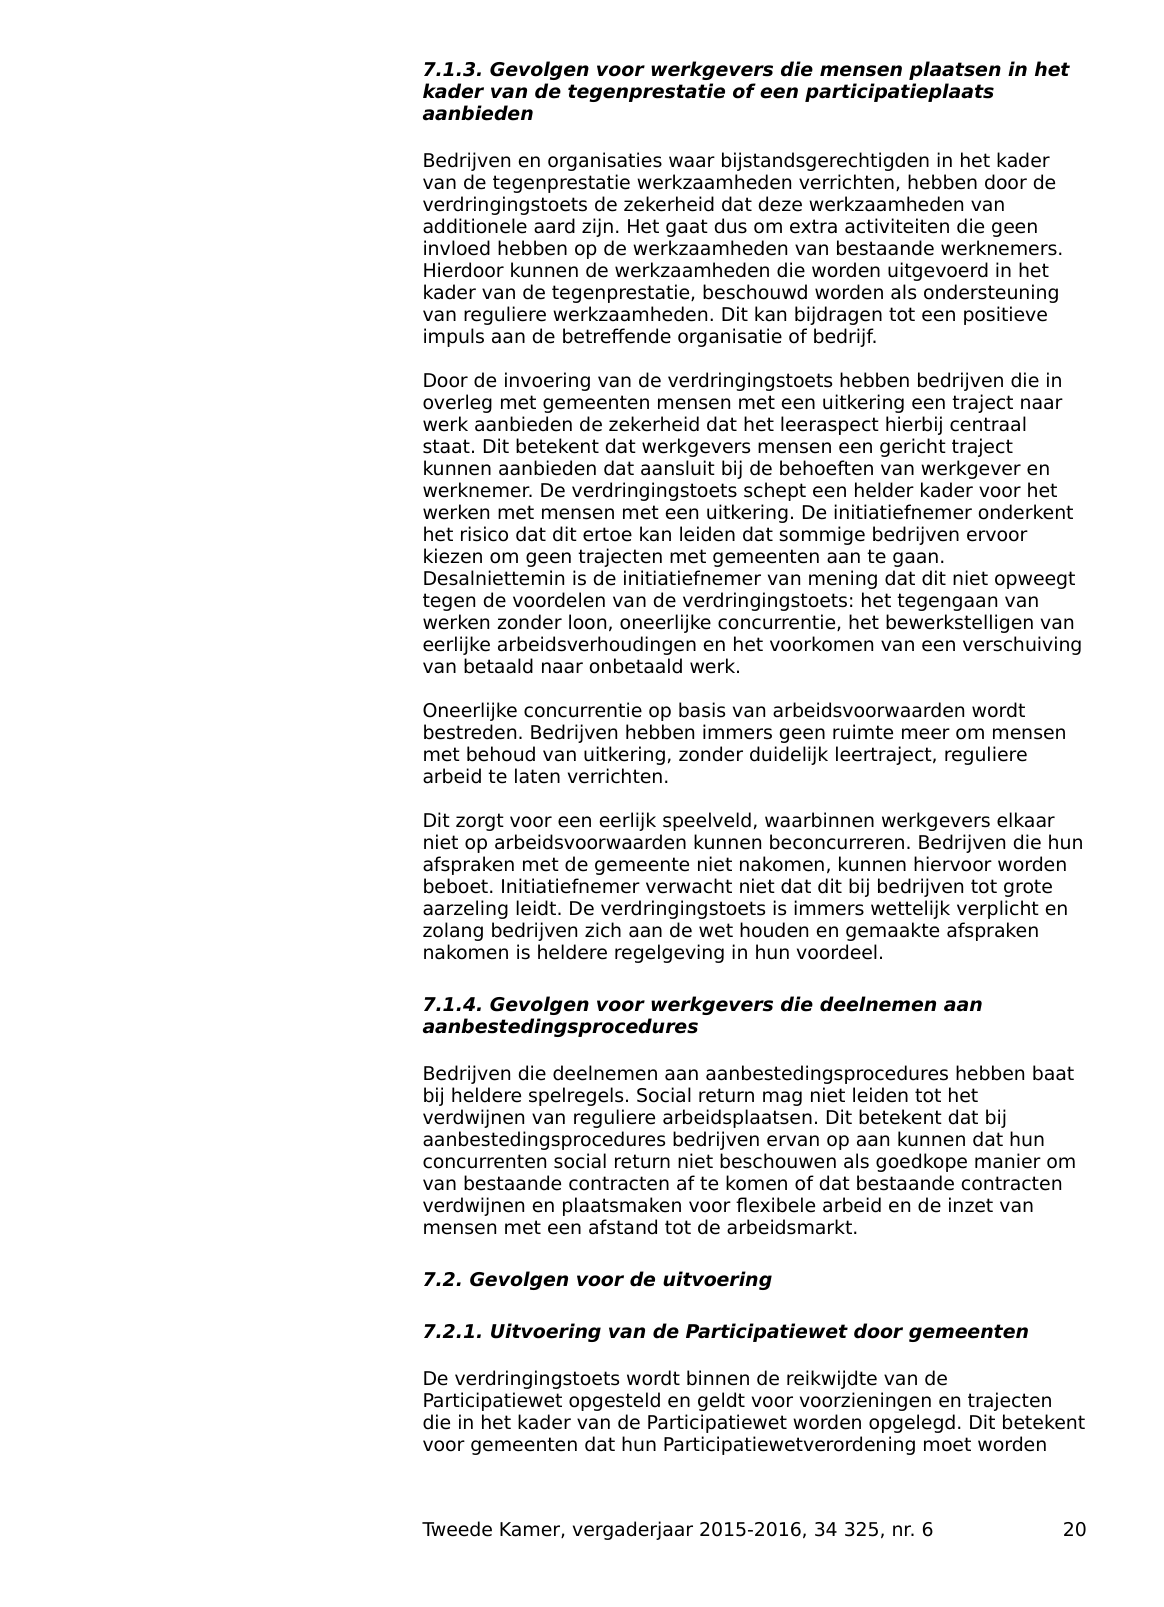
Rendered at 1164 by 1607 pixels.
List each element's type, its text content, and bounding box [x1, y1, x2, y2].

text Dit zorgt voor een eerlijk speelveld, waarbinnen werkgevers elkaar niet op arbeidsvoorwaarden kunnen beconcurreren. Bedrijven die hun afspraken met de gemeente niet nakomen, kunnen hiervoor worden beboet. Initiatiefnemer verwacht niet dat dit bij bedrijven tot grote aarzeling leidt. De verdringingstoets is immers wettelijk verplicht en zolang bedrijven zich aan de wet houden en gemaakte afspraken nakomen is heldere regelgeving in hun voordeel. [422, 810, 1087, 964]
text Door de invoering van de verdringingstoets hebben bedrijven die in overleg met gemeenten mensen met een uitkering een traject naar werk aanbieden de zekerheid dat het leeraspect hierbij centraal staat. Dit betekent dat werkgevers mensen een gericht traject kunnen aanbieden dat aansluit bij de behoeften van werkgever en werknemer. De verdringingstoets schept een helder kader voor het werken met mensen met een uitkering. De initiatiefnemer onderkent het risico dat dit ertoe kan leiden dat sommige bedrijven ervoor kiezen om geen trajecten met gemeenten aan te gaan. Desalniettemin is de initiatiefnemer van mening dat dit niet opweegt tegen de voordelen van de verdringingstoets: het tegengaan van werken zonder loon, oneerlijke concurrentie, het bewerkstelligen van eerlijke arbeidsverhoudingen en het voorkomen van een verschuiving van betaald naar onbetaald werk. [422, 370, 1087, 678]
subtitle 7.1.4. Gevolgen voor werkgevers die deelnemen aan aanbestedingsprocedures [422, 994, 1087, 1038]
text Bedrijven die deelnemen aan aanbestedingsprocedures hebben baat bij heldere spelregels. Social return mag niet leiden tot het verdwijnen van reguliere arbeidsplaatsen. Dit betekent dat bij aanbestedingsprocedures bedrijven ervan op aan kunnen dat hun concurrenten social return niet beschouwen als goedkope manier om van bestaande contracten af te komen of dat bestaande contracten verdwijnen en plaatsmaken voor flexibele arbeid en de inzet van mensen met een afstand tot de arbeidsmarkt. [422, 1063, 1087, 1239]
subtitle 7.1.3. Gevolgen voor werkgevers die mensen plaatsen in het kader van de tegenprestatie of een participatieplaats aanbieden [422, 59, 1087, 125]
subtitle 7.2.1. Uitvoering van de Participatiewet door gemeenten [422, 1321, 1087, 1343]
text Oneerlijke concurrentie op basis van arbeidsvoorwaarden wordt bestreden. Bedrijven hebben immers geen ruimte meer om mensen met behoud van uitkering, zonder duidelijk leertraject, reguliere arbeid te laten verrichten. [422, 700, 1087, 788]
text De verdringingstoets wordt binnen de reikwijdte van de Participatiewet opgesteld en geldt voor voorzieningen en trajecten die in het kader van de Participatiewet worden opgelegd. Dit betekent voor gemeenten dat hun Participatiewetverordening moet worden [422, 1368, 1087, 1456]
subtitle 7.2. Gevolgen voor de uitvoering [422, 1269, 1087, 1291]
text Bedrijven en organisaties waar bijstandsgerechtigden in het kader van de tegenprestatie werkzaamheden verrichten, hebben door de verdringingstoets de zekerheid dat deze werkzaamheden van additionele aard zijn. Het gaat dus om extra activiteiten die geen invloed hebben op de werkzaamheden van bestaande werknemers. Hierdoor kunnen de werkzaamheden die worden uitgevoerd in het kader van de tegenprestatie, beschouwd worden als ondersteuning van reguliere werkzaamheden. Dit kan bijdragen tot een positieve impuls aan de betreffende organisatie of bedrijf. [422, 150, 1087, 348]
